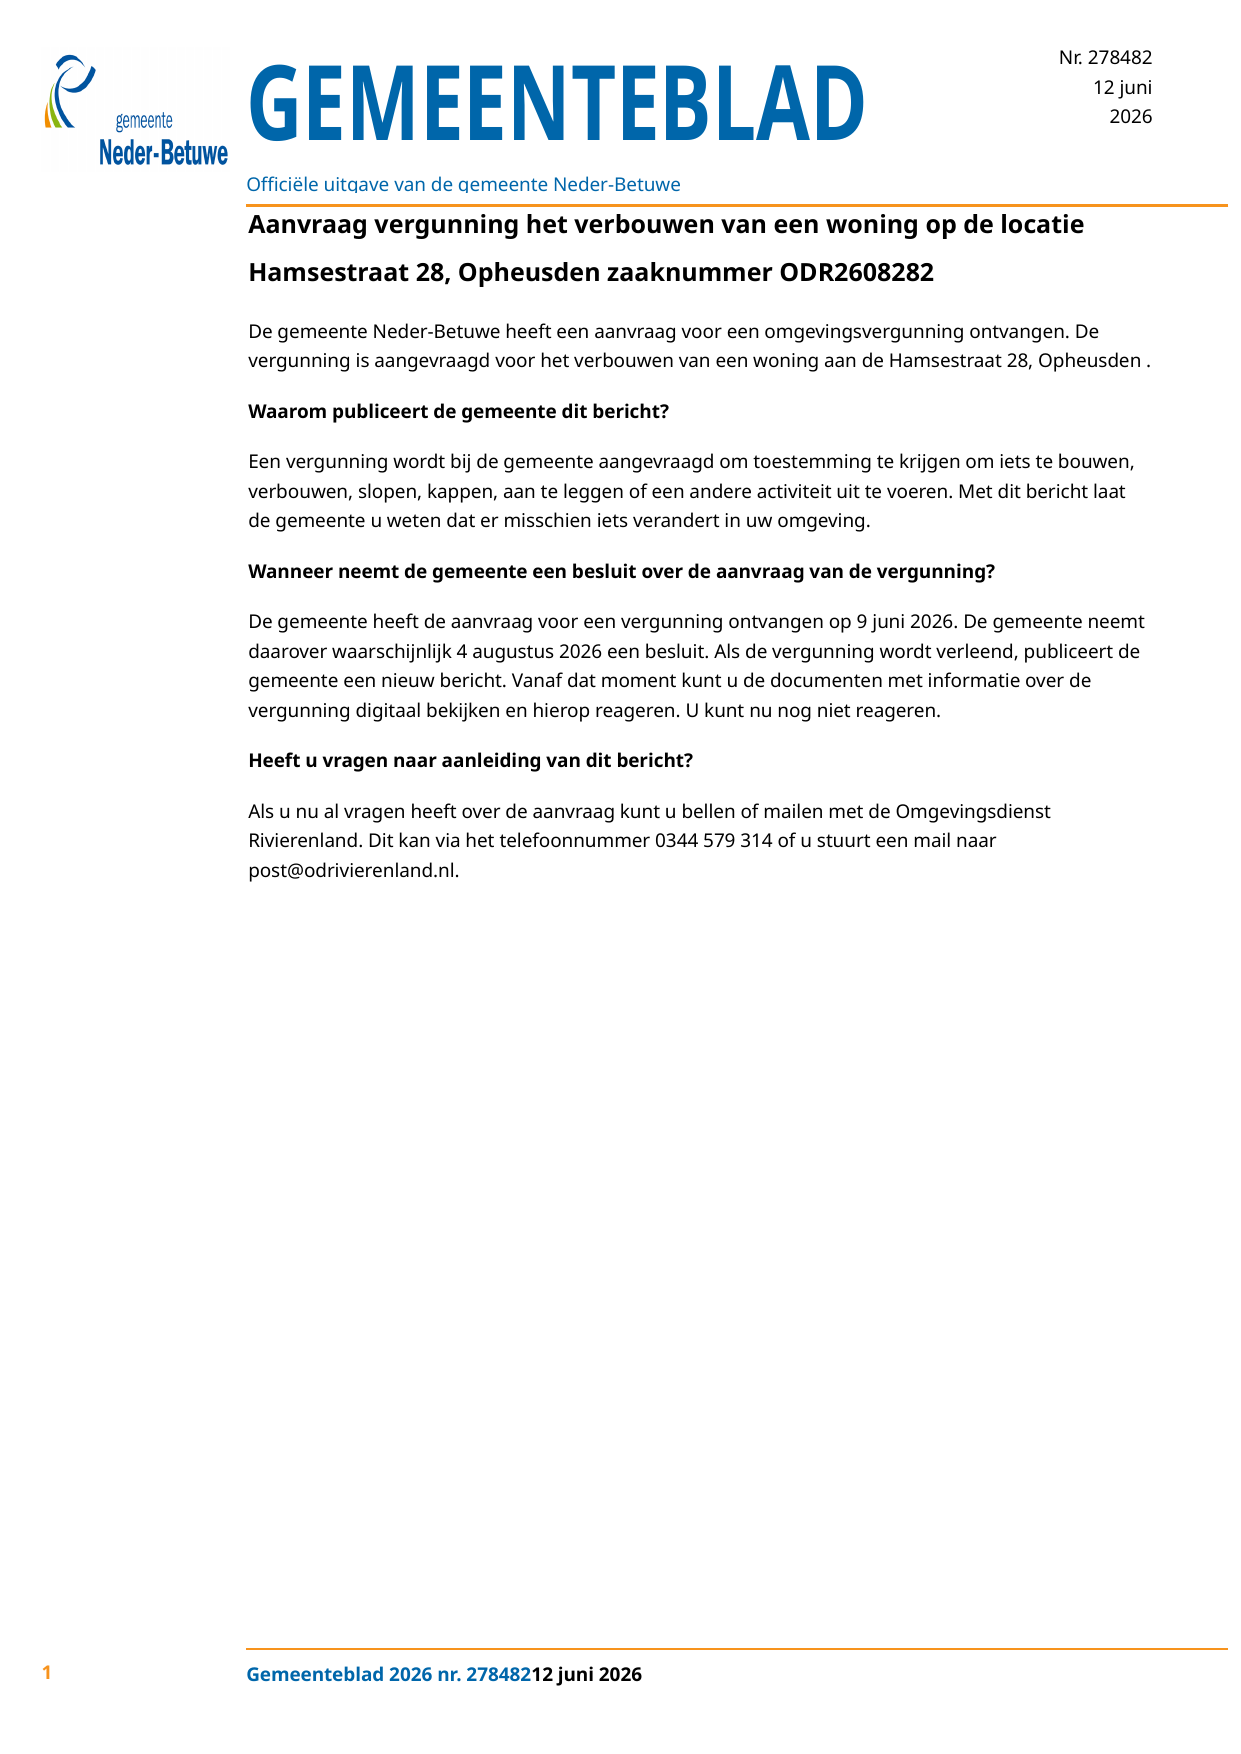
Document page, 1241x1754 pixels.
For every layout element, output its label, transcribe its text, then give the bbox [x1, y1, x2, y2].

text Waarom publiceert de gemeente dit bericht? [248, 398, 1152, 424]
text De gemeente heeft de aanvraag voor een vergunning ontvangen op 9 juni 2026. De gemeente neemt daarover waarschijnlijk 4 augustus 2026 een besluit. Als de vergunning wordt verleend, publiceert de gemeente een nieuw bericht. Vanaf dat moment kunt u de documenten met informatie over de vergunning digitaal bekijken en hierop reageren. U kunt nu nog niet reageren. [248, 608, 1152, 723]
text Aanvraag vergunning het verbouwen van een woning op de locatie Hamsestraat 28, Opheusden zaaknummer ODR2608282 [248, 207, 1152, 288]
text Heeft u vragen naar aanleiding van dit bericht? [248, 747, 1152, 773]
text Als u nu al vragen heeft over de aanvraag kunt u bellen of mailen met de Omgevingsdienst Rivierenland. Dit kan via het telefoonnummer 0344 579 314 of u stuurt een mail naar post@odrivierenland.nl. [248, 798, 1152, 883]
text De gemeente Neder-Betuwe heeft een aanvraag voor een omgevingsvergunning ontvangen. De vergunning is aangevraagd voor het verbouwen van een woning aan de Hamsestraat 28, Opheusden . [248, 318, 1152, 373]
text Een vergunning wordt bij de gemeente aangevraagd om toestemming te krijgen om iets te bouwen, verbouwen, slopen, kappen, aan te leggen of een andere activiteit uit te voeren. Met dit bericht laat de gemeente u weten dat er misschien iets verandert in uw omgeving. [248, 448, 1152, 533]
picture [41, 47, 231, 172]
text Wanneer neemt de gemeente een besluit over de aanvraag van de vergunning? [248, 558, 1152, 584]
